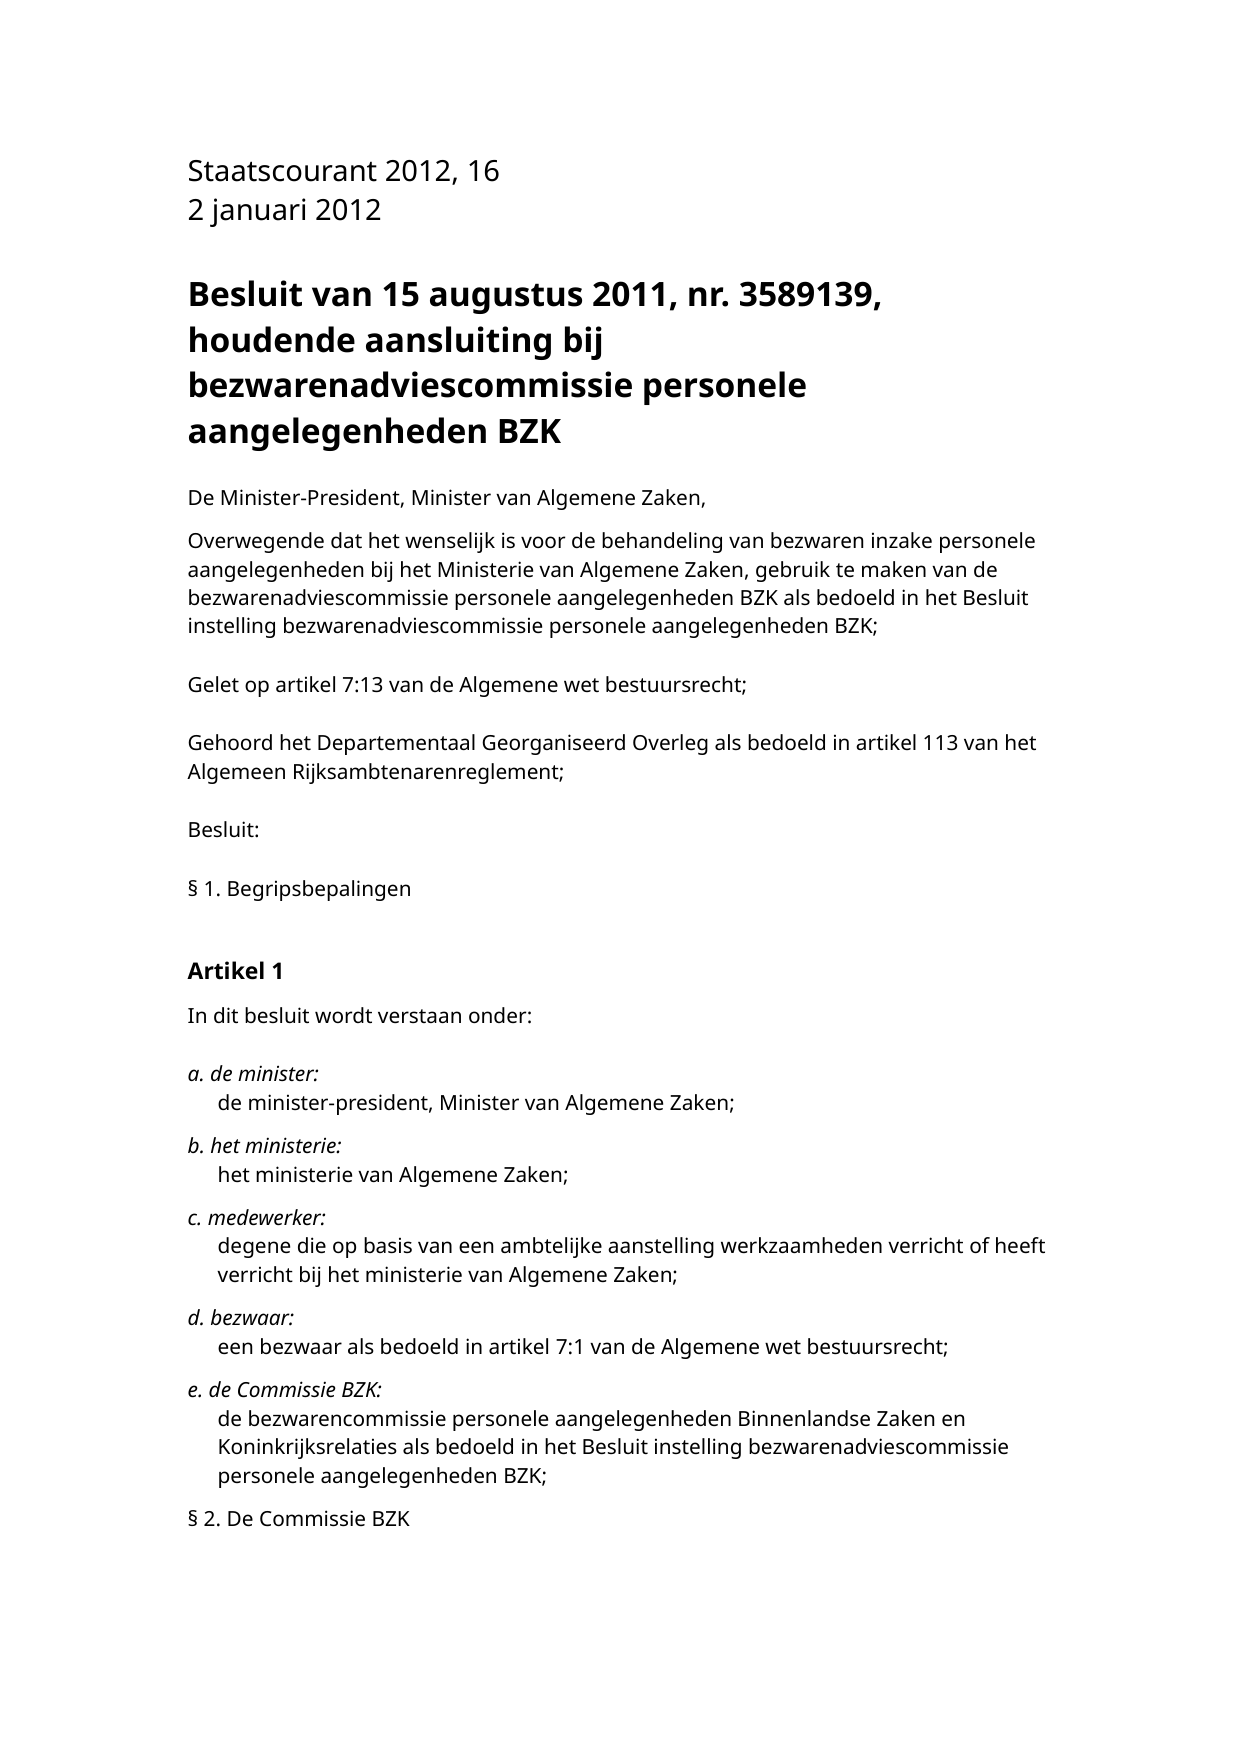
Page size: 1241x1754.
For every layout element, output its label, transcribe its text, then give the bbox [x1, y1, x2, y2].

text Besluit: [187, 815, 1053, 844]
text In dit besluit wordt verstaan onder: [187, 1001, 1053, 1029]
subtitle Besluit van 15 augustus 2011, nr. 3589139, houdende aansluiting bij bezwarenadviescommissie personele aangelegenheden BZK [187, 271, 1053, 453]
text Overwegende dat het wenselijk is voor de behandeling van bezwaren inzake personele aangelegenheden bij het Ministerie van Algemene Zaken, gebruik te maken van de bezwarenadviescommissie personele aangelegenheden BZK als bedoeld in het Besluit instelling bezwarenadviescommissie personele aangelegenheden BZK; [187, 526, 1053, 640]
text Staatscourant 2012, 16 [187, 150, 1053, 190]
text degene die op basis van een ambtelijke aanstelling werkzaamheden verricht of heeft verricht bij het ministerie van Algemene Zaken; [217, 1232, 1053, 1288]
text a. de minister: [187, 1059, 1053, 1088]
text c. medewerker: [187, 1203, 1053, 1232]
text e. de Commissie BZK: [187, 1375, 1053, 1404]
text het ministerie van Algemene Zaken; [217, 1160, 1053, 1188]
text de minister-president, Minister van Algemene Zaken; [217, 1088, 1053, 1116]
text Gehoord het Departementaal Georganiseerd Overleg als bedoeld in artikel 113 van het Algemeen Rijksambtenarenreglement; [187, 728, 1053, 785]
text d. bezwaar: [187, 1303, 1053, 1332]
text De Minister-President, Minister van Algemene Zaken, [187, 483, 1053, 511]
text de bezwarencommissie personele aangelegenheden Binnenlandse Zaken en Koninkrijksrelaties als bedoeld in het Besluit instelling bezwarenadviescommissie personele aangelegenheden BZK; [217, 1404, 1053, 1489]
text b. het ministerie: [187, 1131, 1053, 1160]
text Gelet op artikel 7:13 van de Algemene wet bestuursrecht; [187, 670, 1053, 698]
subtitle § 1. Begripsbepalingen [187, 874, 1053, 902]
subtitle Artikel 1 [187, 955, 1053, 986]
text een bezwaar als bedoeld in artikel 7:1 van de Algemene wet bestuursrecht; [217, 1332, 1053, 1360]
subtitle § 2. De Commissie BZK [187, 1504, 1053, 1533]
text 2 januari 2012 [187, 190, 1053, 229]
